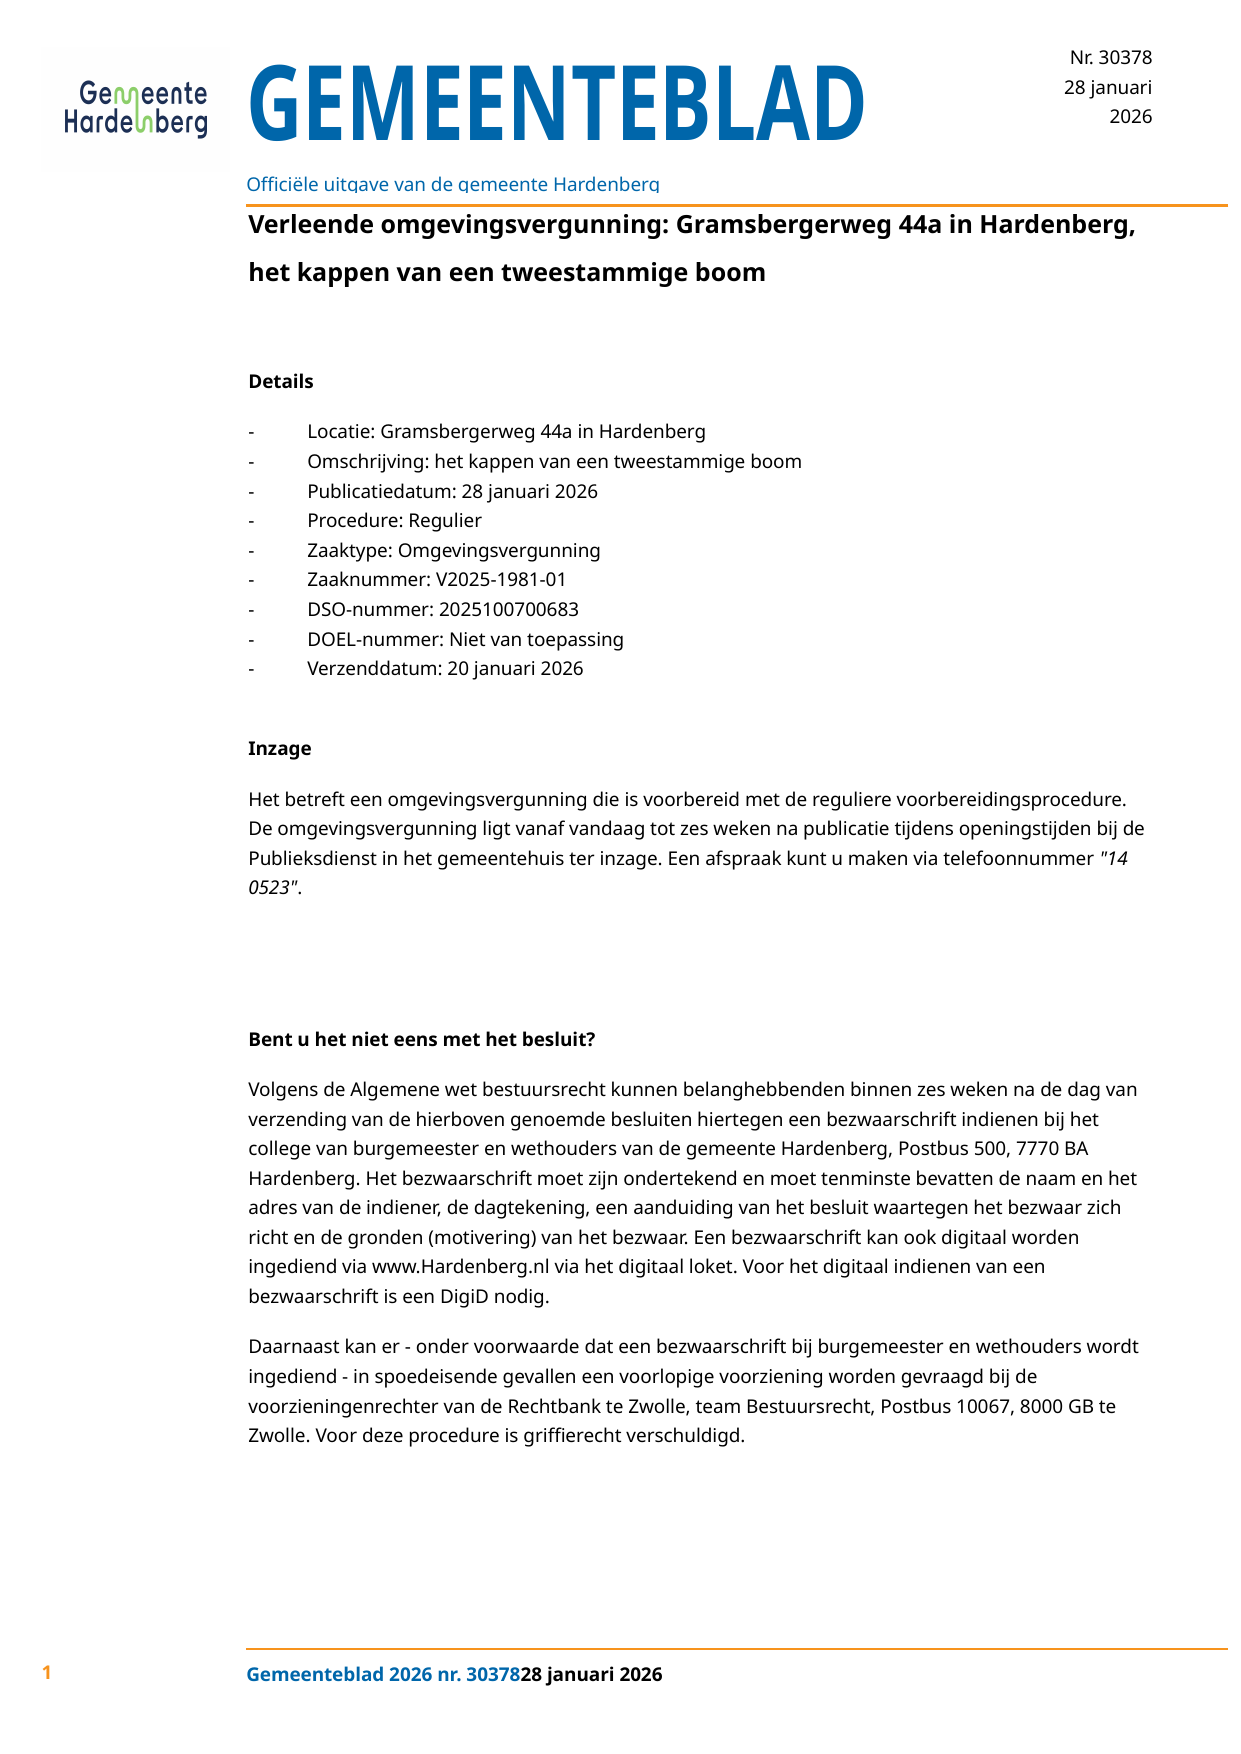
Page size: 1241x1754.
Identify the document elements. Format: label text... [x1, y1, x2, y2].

list Procedure: Regulier [248, 507, 1152, 533]
list Publicatiedatum: 28 januari 2026 [248, 478, 1152, 504]
text Het betreft een omgevingsvergunning die is voorbereid met de reguliere voorbereidingsprocedure. De omgevingsvergunning ligt vanaf vandaag tot zes weken na publicatie tijdens openingstijden bij de Publieksdienst in het gemeentehuis ter inzage. Een afspraak kunt u maken via telefoonnummer "14 0523". [248, 786, 1152, 900]
text Volgens de Algemene wet bestuursrecht kunnen belanghebbenden binnen zes weken na de dag van verzending van de hierboven genoemde besluiten hiertegen een bezwaarschrift indienen bij het college van burgemeester en wethouders van de gemeente Hardenberg, Postbus 500, 7770 BA Hardenberg. Het bezwaarschrift moet zijn ondertekend en moet tenminste bevatten de naam en het adres van de indiener, de dagtekening, een aanduiding van het besluit waartegen het bezwaar zich richt en de gronden (motivering) van het bezwaar. Een bezwaarschrift kan ook digitaal worden ingediend via www.Hardenberg.nl via het digitaal loket. Voor het digitaal indienen van een bezwaarschrift is een DigiD nodig. [248, 1076, 1152, 1309]
list Verzenddatum: 20 januari 2026 [248, 655, 1152, 681]
picture [41, 47, 231, 172]
text Details [248, 368, 1152, 394]
list Zaaktype: Omgevingsvergunning [248, 537, 1152, 563]
list Omschrijving: het kappen van een tweestammige boom [248, 448, 1152, 474]
list DSO-nummer: 2025100700683 [248, 596, 1152, 622]
list Locatie: Gramsbergerweg 44a in Hardenberg [248, 419, 1152, 444]
text Inzage [248, 735, 1152, 761]
text Bent u het niet eens met het besluit? [248, 1026, 1152, 1052]
list Zaaknummer: V2025-1981-01 [248, 567, 1152, 592]
text Daarnaast kan er - onder voorwaarde dat een bezwaarschrift bij burgemeester en wethouders wordt ingediend - in spoedeisende gevallen een voorlopige voorziening worden gevraagd bij de voorzieningenrechter van de Rechtbank te Zwolle, team Bestuursrecht, Postbus 10067, 8000 GB te Zwolle. Voor deze procedure is griffierecht verschuldigd. [248, 1334, 1152, 1448]
text Verleende omgevingsvergunning: Gramsbergerweg 44a in Hardenberg, het kappen van een tweestammige boom [248, 207, 1152, 288]
list DOEL-nummer: Niet van toepassing [248, 626, 1152, 652]
